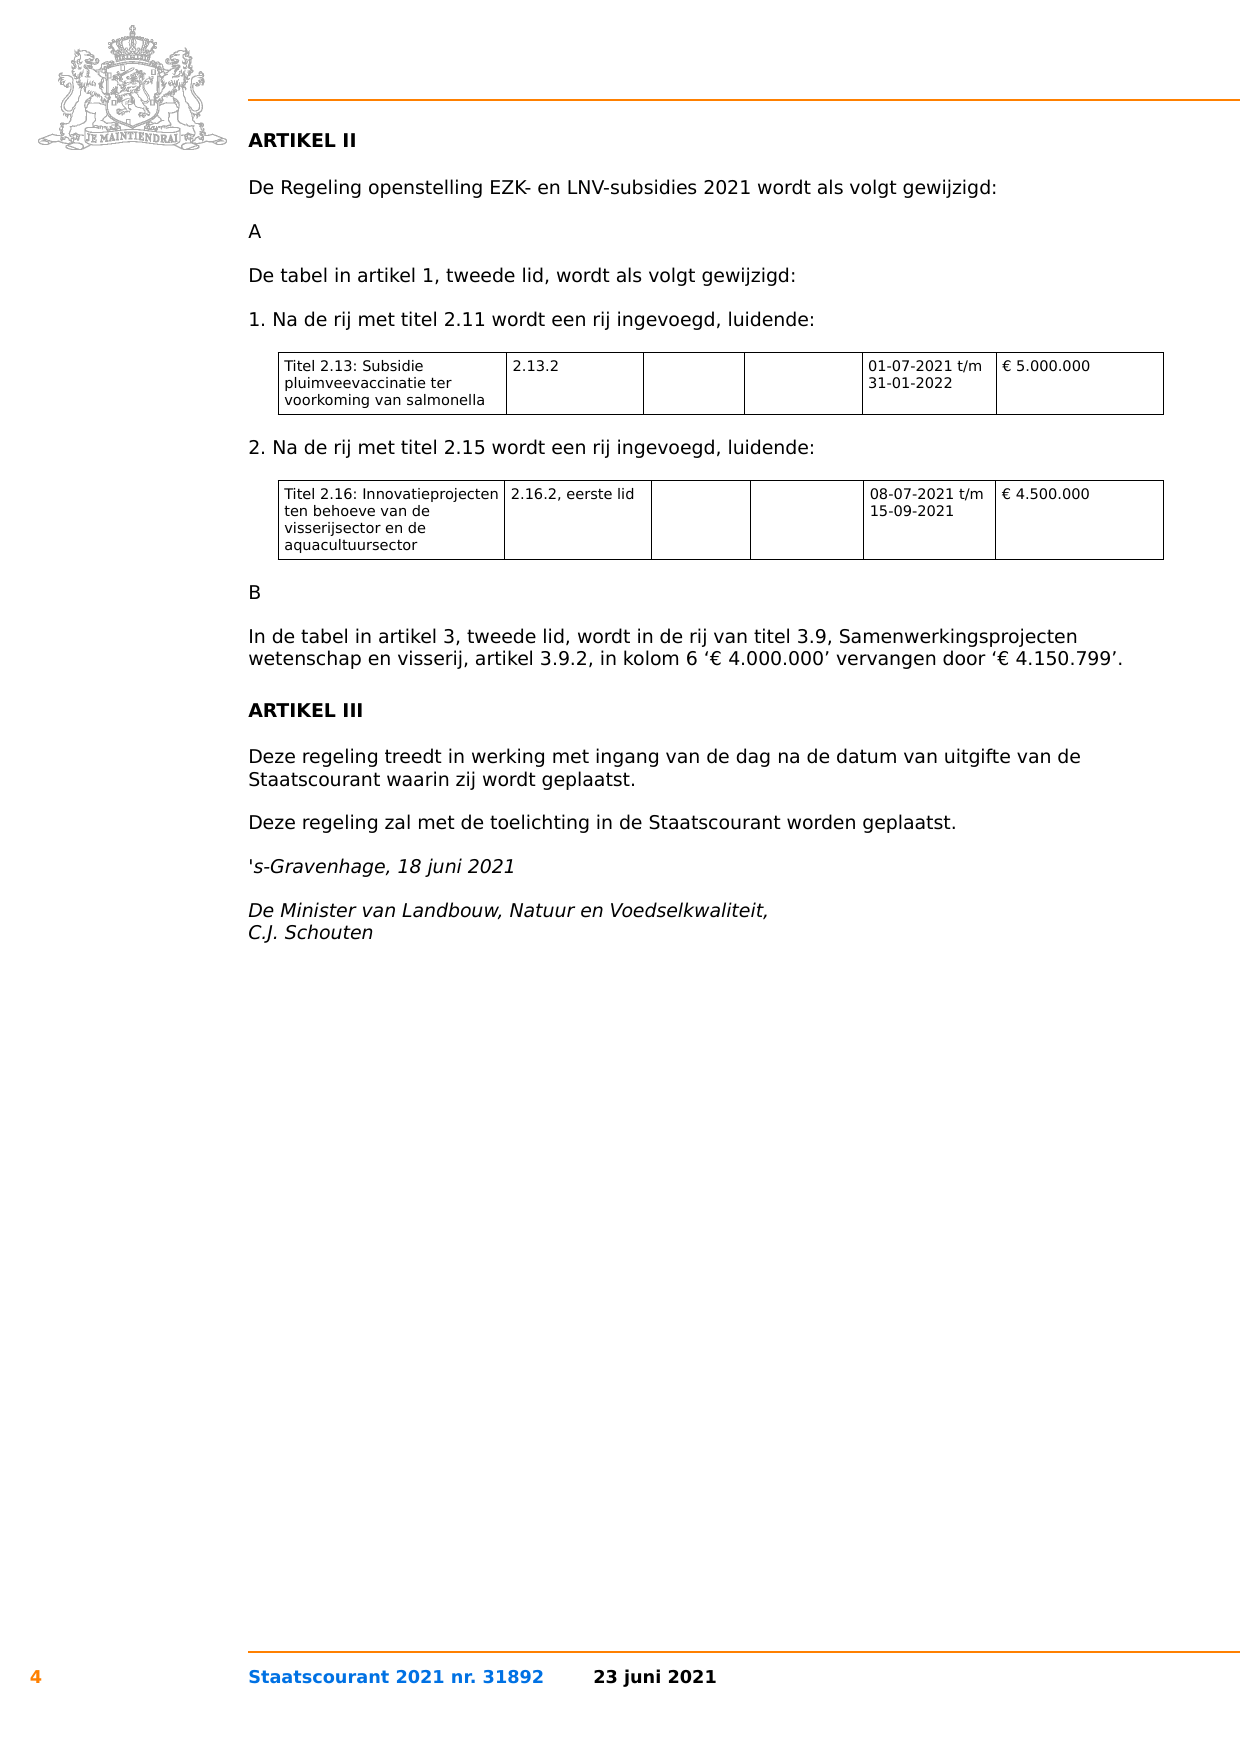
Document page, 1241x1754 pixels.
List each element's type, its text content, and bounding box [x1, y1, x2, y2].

table_header [644, 353, 744, 414]
table_header [652, 481, 750, 559]
text In de tabel in artikel 3, tweede lid, wordt in de rij van titel 3.9, Samenwerkingsprojecten wetenschap en visserij, artikel 3.9.2, in kolom 6 ‘€ 4.000.000’ vervangen door ‘€ 4.150.799’. [248, 626, 1163, 669]
text A [248, 221, 1163, 243]
text De Minister van Landbouw, Natuur en Voedselkwaliteit, C.J. Schouten [248, 900, 1163, 944]
picture [38, 25, 227, 150]
table_header € 4.500.000 [996, 481, 1163, 559]
text De Regeling openstelling EZK- en LNV-subsidies 2021 wordt als volgt gewijzigd: [248, 177, 1163, 199]
table_header [745, 353, 862, 414]
table_header Titel 2.13: Subsidie pluimveevaccinatie ter voorkoming van salmonella [279, 353, 506, 414]
table_header 01-07-2021 t/m 31-01-2022 [863, 353, 996, 414]
text De tabel in artikel 1, tweede lid, wordt als volgt gewijzigd: [248, 264, 1163, 287]
text Deze regeling treedt in werking met ingang van de dag na de datum van uitgifte van de Staatscourant waarin zij wordt geplaatst. [248, 746, 1163, 790]
table_header 08-07-2021 t/m 15-09-2021 [864, 481, 995, 559]
subtitle ARTIKEL II [248, 130, 1163, 152]
text Deze regeling zal met de toelichting in de Staatscourant worden geplaatst. [248, 812, 1163, 834]
text 2. Na de rij met titel 2.15 wordt een rij ingevoegd, luidende: [248, 437, 1163, 458]
table_header € 5.000.000 [997, 353, 1163, 414]
subtitle ARTIKEL III [248, 699, 1163, 721]
text B [248, 582, 1163, 604]
table_header Titel 2.16: Innovatieprojecten ten behoeve van de visserijsector en de aquacultuursector [279, 481, 504, 559]
table_header 2.16.2, eerste lid [505, 481, 651, 559]
text 1. Na de rij met titel 2.11 wordt een rij ingevoegd, luidende: [248, 308, 1163, 330]
table_header 2.13.2 [507, 353, 643, 414]
table_header [751, 481, 863, 559]
text 's-Gravenhage, 18 juni 2021 [248, 856, 1163, 878]
